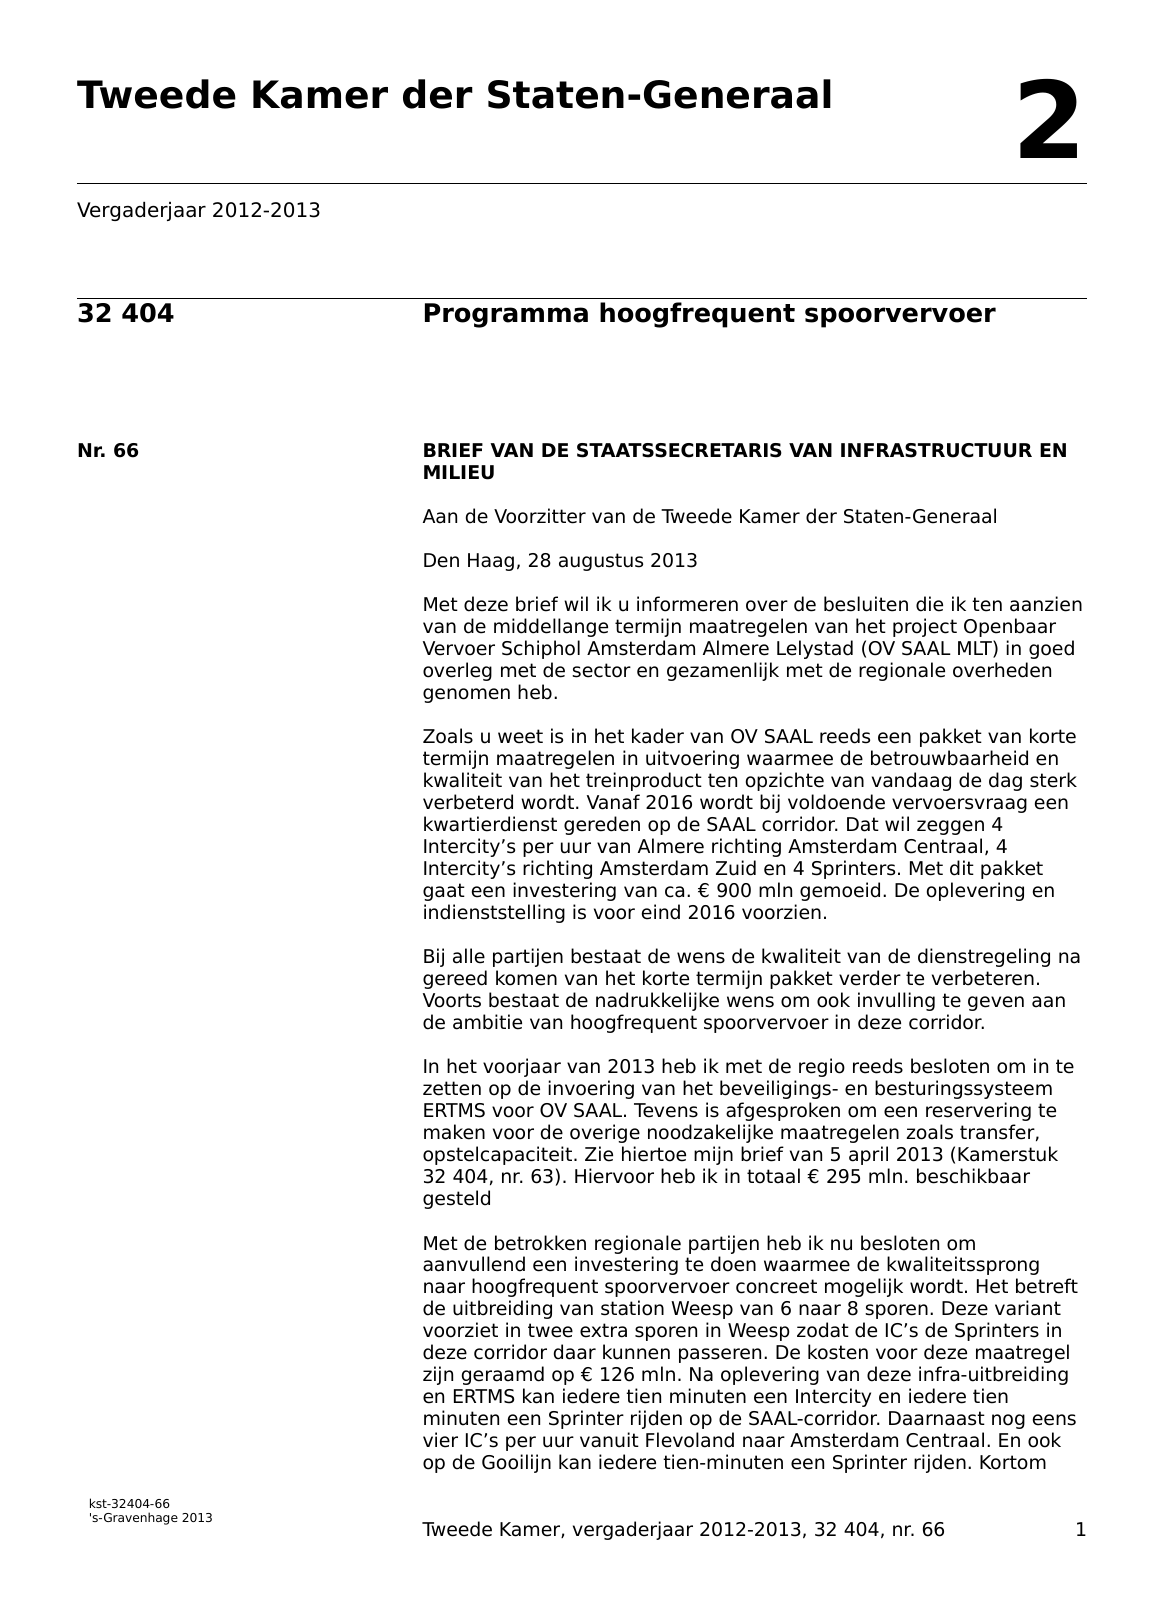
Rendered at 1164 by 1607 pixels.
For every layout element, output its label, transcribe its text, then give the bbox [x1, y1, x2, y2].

text In het voorjaar van 2013 heb ik met de regio reeds besloten om in te zetten op de invoering van het beveiligings- en besturingssysteem ERTMS voor OV SAAL. Tevens is afgesproken om een reservering te maken voor de overige noodzakelijke maatregelen zoals transfer, opstelcapaciteit. Zie hiertoe mijn brief van 5 april 2013 (Kamerstuk 32 404, nr. 63). Hiervoor heb ik in totaal € 295 mln. beschikbaar gesteld [422, 1056, 1087, 1210]
text Met de betrokken regionale partijen heb ik nu besloten om aanvullend een investering te doen waarmee de kwaliteitssprong naar hoogfrequent spoorvervoer concreet mogelijk wordt. Het betreft de uitbreiding van station Weesp van 6 naar 8 sporen. Deze variant voorziet in twee extra sporen in Weesp zodat de IC’s de Sprinters in deze corridor daar kunnen passeren. De kosten voor deze maatregel zijn geraamd op € 126 mln. Na oplevering van deze infra-uitbreiding en ERTMS kan iedere tien minuten een Intercity en iedere tien minuten een Sprinter rijden op de SAAL-corridor. Daarnaast nog eens vier IC’s per uur vanuit Flevoland naar Amsterdam Centraal. En ook op de Gooilijn kan iedere tien-minuten een Sprinter rijden. Kortom [422, 1232, 1087, 1474]
text Met deze brief wil ik u informeren over de besluiten die ik ten aanzien van de middellange termijn maatregelen van het project Openbaar Vervoer Schiphol Amsterdam Almere Lelystad (OV SAAL MLT) in goed overleg met de sector en gezamenlijk met de regionale overheden genomen heb. [422, 594, 1087, 704]
subtitle Nr. 66 BRIEF VAN DE STAATSSECRETARIS VAN INFRASTRUCTUUR EN MILIEU [77, 440, 1087, 484]
subtitle 32 404 Programma hoogfrequent spoorvervoer [77, 299, 1087, 329]
text Zoals u weet is in het kader van OV SAAL reeds een pakket van korte termijn maatregelen in uitvoering waarmee de betrouwbaarheid en kwaliteit van het treinproduct ten opzichte van vandaag de dag sterk verbeterd wordt. Vanaf 2016 wordt bij voldoende vervoersvraag een kwartierdienst gereden op de SAAL corridor. Dat wil zeggen 4 Intercity’s per uur van Almere richting Amsterdam Centraal, 4 Intercity’s richting Amsterdam Zuid en 4 Sprinters. Met dit pakket gaat een investering van ca. € 900 mln gemoeid. De oplevering en indienststelling is voor eind 2016 voorzien. [422, 726, 1087, 924]
table_cell Vergaderjaar 2012-2013 [77, 184, 1087, 298]
text kst-32404-66 [88, 1497, 323, 1511]
text Bij alle partijen bestaat de wens de kwaliteit van de dienstregeling na gereed komen van het korte termijn pakket verder te verbeteren. Voorts bestaat de nadrukkelijke wens om ook invulling te geven aan de ambitie van hoogfrequent spoorvervoer in deze corridor. [422, 946, 1087, 1034]
table_header 2 [886, 59, 1087, 183]
table_header Tweede Kamer der Staten-Generaal [77, 59, 886, 183]
text Aan de Voorzitter van de Tweede Kamer der Staten-Generaal [422, 506, 1087, 528]
text 's-Gravenhage 2013 [88, 1511, 323, 1525]
text Den Haag, 28 augustus 2013 [422, 550, 1087, 572]
